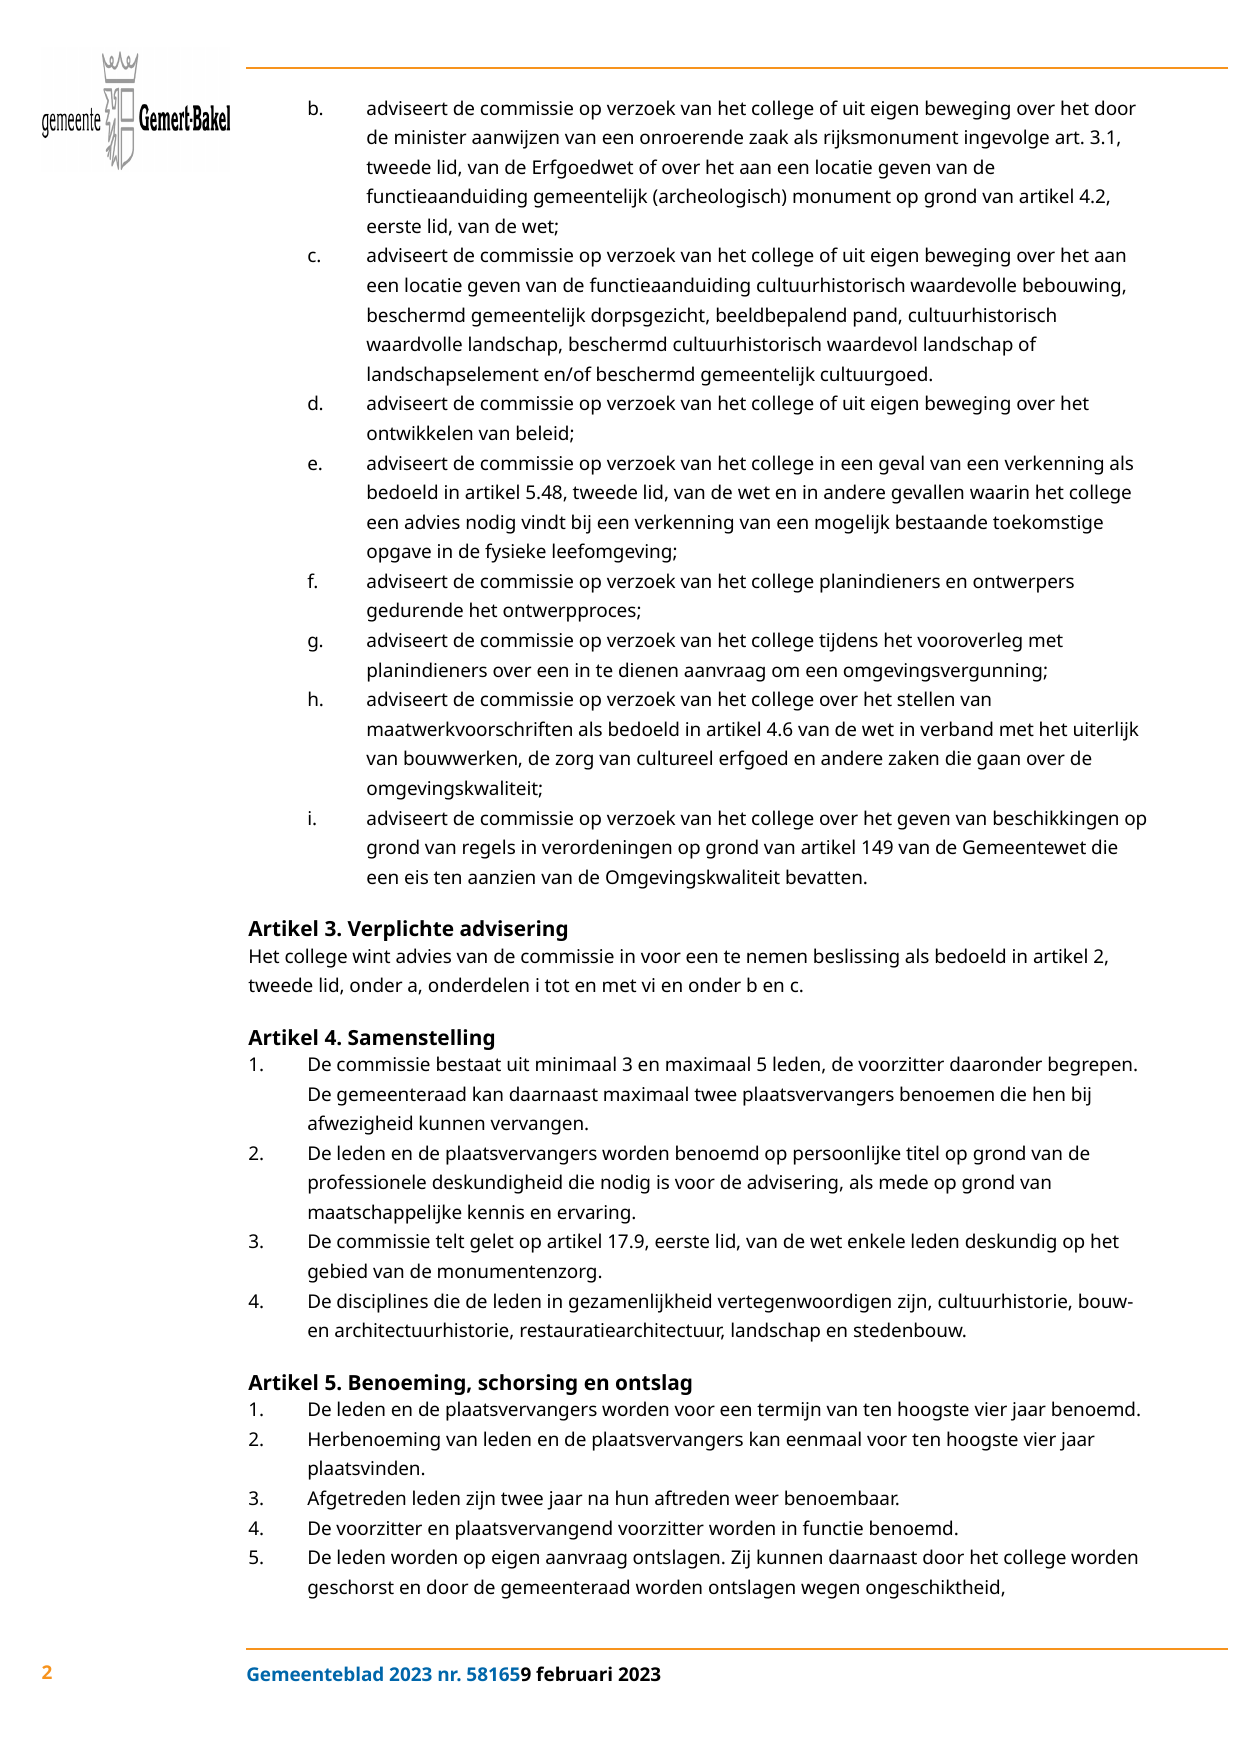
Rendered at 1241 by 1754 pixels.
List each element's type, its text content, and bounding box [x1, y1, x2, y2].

list De leden en de plaatsvervangers worden benoemd op persoonlijke titel op grond van de professionele deskundigheid die nodig is voor de advisering, als mede op grond van maatschappelijke kennis en ervaring. [248, 1140, 1152, 1225]
list De voorzitter en plaatsvervangend voorzitter worden in functie benoemd. [248, 1515, 1152, 1540]
text Het college wint advies van de commissie in voor een te nemen beslissing als bedoeld in artikel 2, tweede lid, onder a, onderdelen i tot en met vi en onder b en c. [248, 943, 1152, 998]
text Artikel 4. Samenstelling [248, 1023, 1152, 1051]
list Afgetreden leden zijn twee jaar na hun aftreden weer benoembaar. [248, 1485, 1152, 1511]
list adviseert de commissie op verzoek van het college over het geven van beschikkingen op grond van regels in verordeningen op grond van artikel 149 van de Gemeentewet die een eis ten aanzien van de Omgevingskwaliteit bevatten. [307, 805, 1152, 890]
list adviseert de commissie op verzoek van het college of uit eigen beweging over het door de minister aanwijzen van een onroerende zaak als rijksmonument ingevolge art. 3.1, tweede lid, van de Erfgoedwet of over het aan een locatie geven van de functieaanduiding gemeentelijk (archeologisch) monument op grond van artikel 4.2, eerste lid, van de wet; [307, 95, 1152, 239]
list De commissie bestaat uit minimaal 3 en maximaal 5 leden, de voorzitter daaronder begrepen. De gemeenteraad kan daarnaast maximaal twee plaatsvervangers benoemen die hen bij afwezigheid kunnen vervangen. [248, 1051, 1152, 1136]
list De disciplines die de leden in gezamenlijkheid vertegenwoordigen zijn, cultuurhistorie, bouw- en architectuurhistorie, restauratiearchitectuur, landschap en stedenbouw. [248, 1288, 1152, 1343]
list adviseert de commissie op verzoek van het college tijdens het vooroverleg met planindieners over een in te dienen aanvraag om een omgevingsvergunning; [307, 627, 1152, 683]
list Herbenoeming van leden en de plaatsvervangers kan eenmaal voor ten hoogste vier jaar plaatsvinden. [248, 1426, 1152, 1481]
list De leden en de plaatsvervangers worden voor een termijn van ten hoogste vier jaar benoemd. [248, 1396, 1152, 1422]
list adviseert de commissie op verzoek van het college over het stellen van maatwerkvoorschriften als bedoeld in artikel 4.6 van de wet in verband met het uiterlijk van bouwwerken, de zorg van cultureel erfgoed en andere zaken die gaan over de omgevingskwaliteit; [307, 686, 1152, 801]
list adviseert de commissie op verzoek van het college in een geval van een verkenning als bedoeld in artikel 5.48, tweede lid, van de wet en in andere gevallen waarin het college een advies nodig vindt bij een verkenning van een mogelijk bestaande toekomstige opgave in de fysieke leefomgeving; [307, 450, 1152, 564]
list De commissie telt gelet op artikel 17.9, eerste lid, van de wet enkele leden deskundig op het gebied van de monumentenzorg. [248, 1229, 1152, 1284]
list adviseert de commissie op verzoek van het college of uit eigen beweging over het ontwikkelen van beleid; [307, 391, 1152, 446]
text Artikel 5. Benoeming, schorsing en ontslag [248, 1368, 1152, 1396]
list De leden worden op eigen aanvraag ontslagen. Zij kunnen daarnaast door het college worden geschorst en door de gemeenteraad worden ontslagen wegen ongeschiktheid, [248, 1544, 1152, 1599]
list adviseert de commissie op verzoek van het college planindieners en ontwerpers gedurende het ontwerpproces; [307, 568, 1152, 623]
picture [41, 47, 231, 172]
text Artikel 3. Verplichte advisering [248, 914, 1152, 943]
list adviseert de commissie op verzoek van het college of uit eigen beweging over het aan een locatie geven van de functieaanduiding cultuurhistorisch waardevolle bebouwing, beschermd gemeentelijk dorpsgezicht, beeldbepalend pand, cultuurhistorisch waardvolle landschap, beschermd cultuurhistorisch waardevol landschap of landschapselement en/of beschermd gemeentelijk cultuurgoed. [307, 243, 1152, 387]
